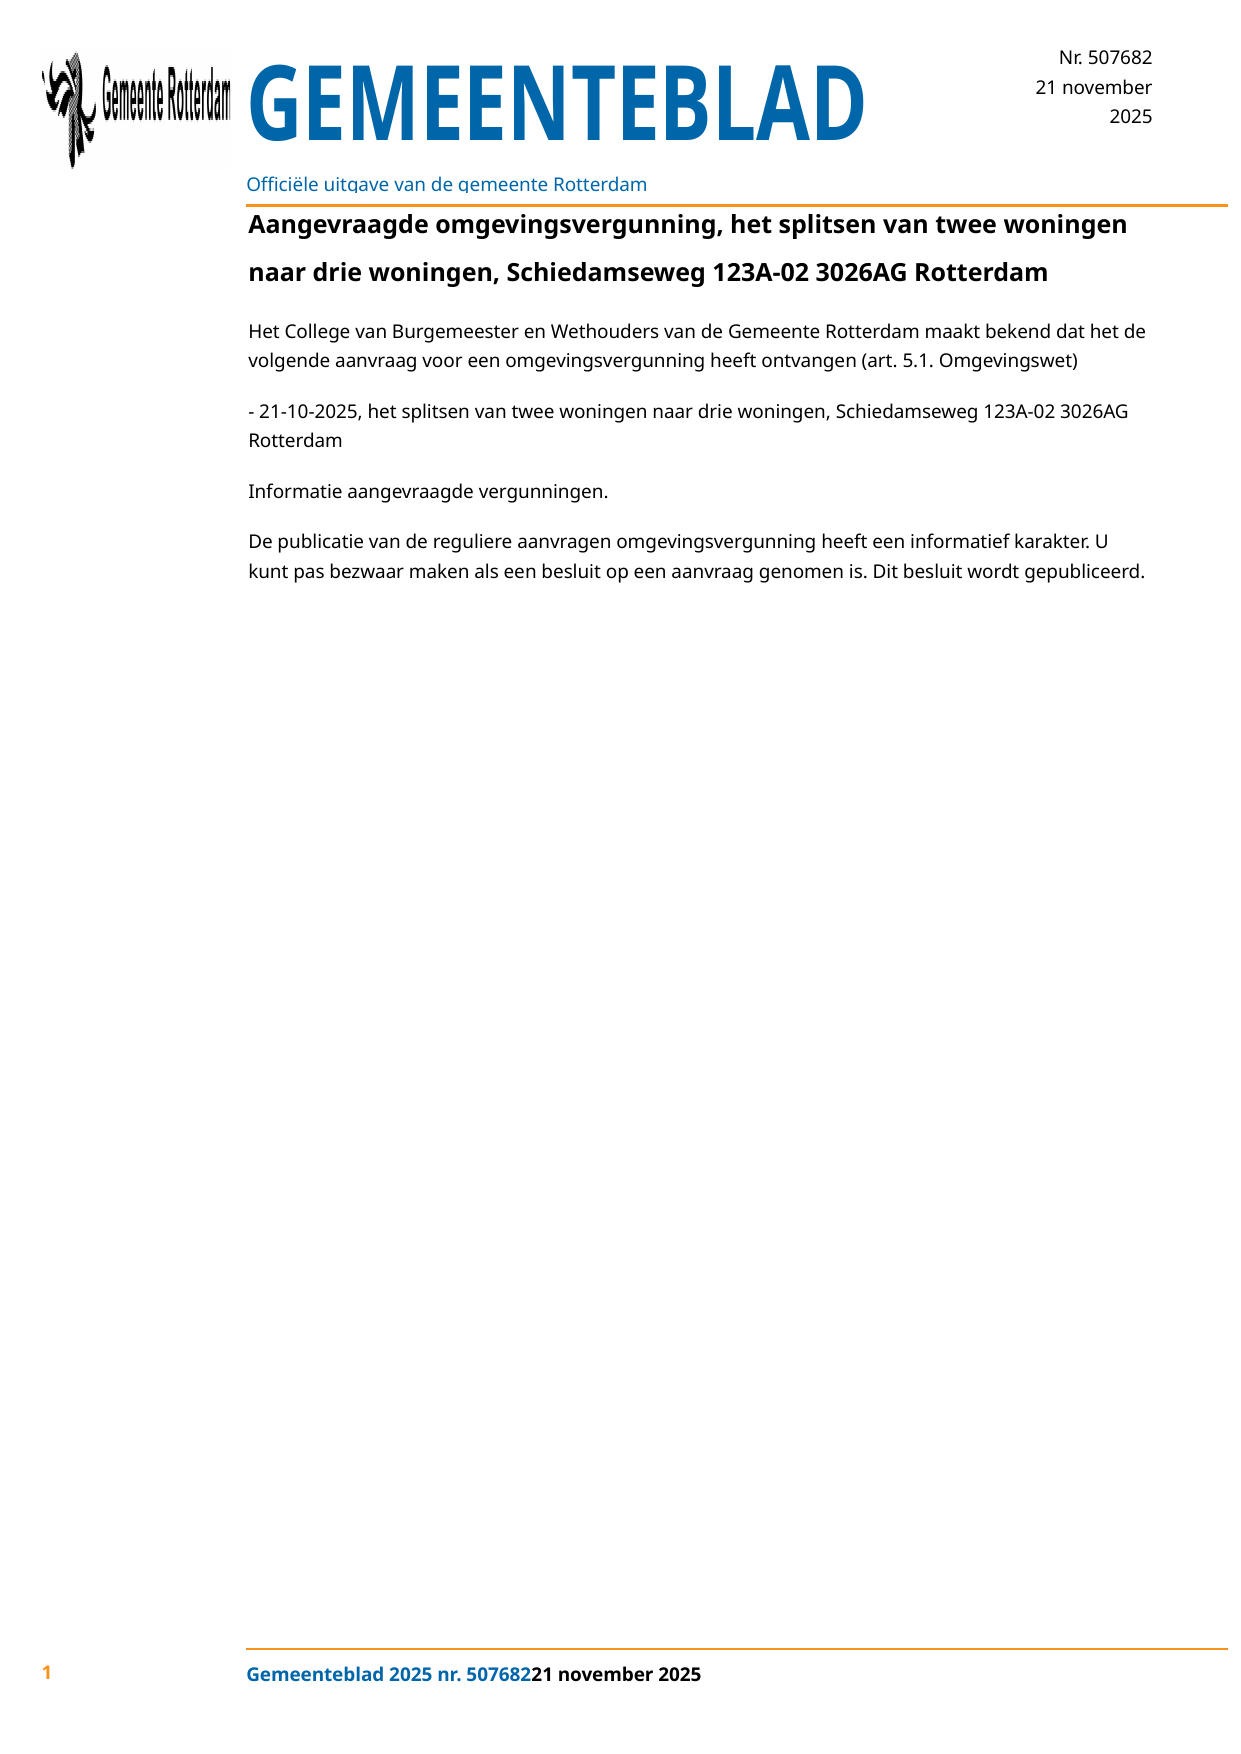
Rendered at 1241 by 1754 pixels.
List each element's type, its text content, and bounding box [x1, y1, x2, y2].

text Informatie aangevraagde vergunningen. [248, 478, 1152, 504]
text Het College van Burgemeester en Wethouders van de Gemeente Rotterdam maakt bekend dat het de volgende aanvraag voor een omgevingsvergunning heeft ontvangen (art. 5.1. Omgevingswet) [248, 318, 1152, 373]
picture [41, 47, 231, 172]
text De publicatie van de reguliere aanvragen omgevingsvergunning heeft een informatief karakter. U kunt pas bezwaar maken als een besluit op een aanvraag genomen is. Dit besluit wordt gepubliceerd. [248, 528, 1152, 584]
text Aangevraagde omgevingsvergunning, het splitsen van twee woningen naar drie woningen, Schiedamseweg 123A-02 3026AG Rotterdam [248, 207, 1152, 288]
text - 21-10-2025, het splitsen van twee woningen naar drie woningen, Schiedamseweg 123A-02 3026AG Rotterdam [248, 398, 1152, 453]
